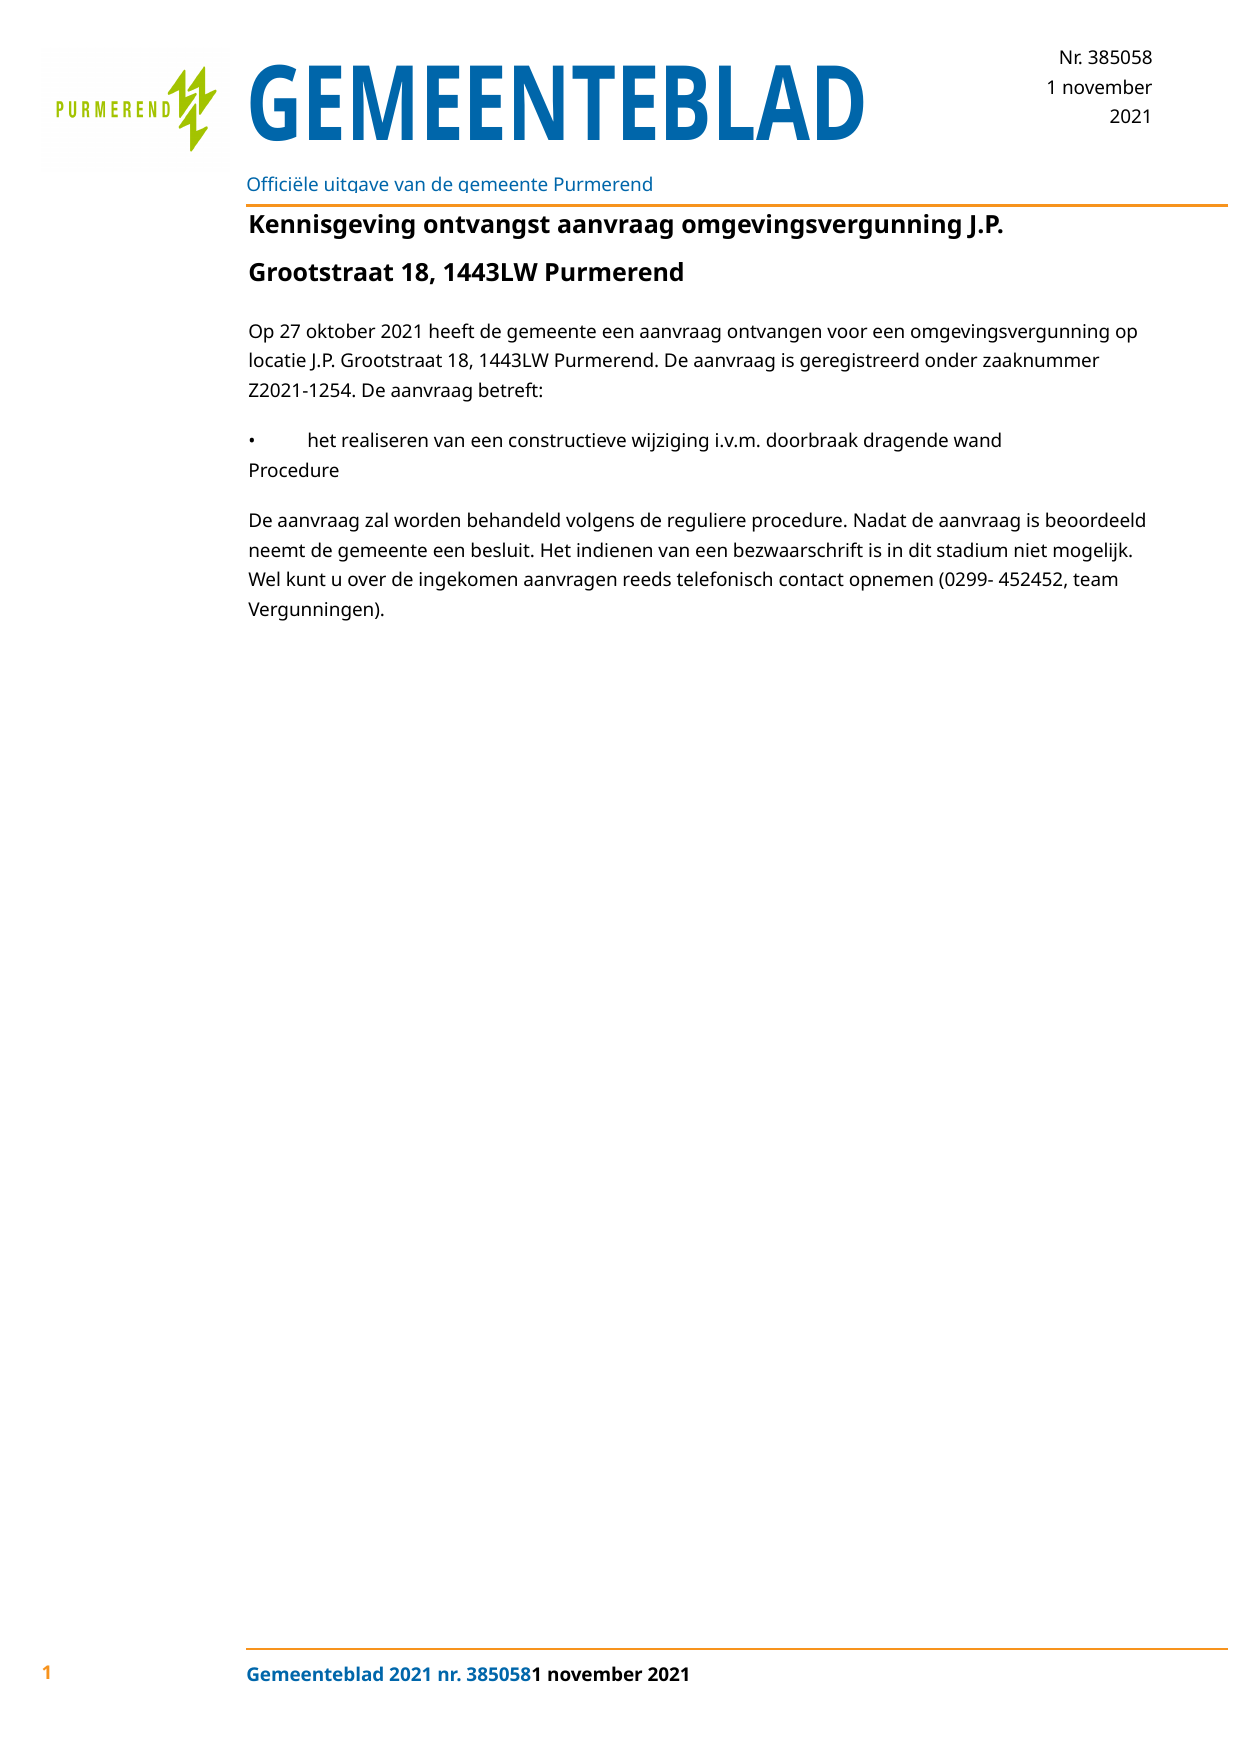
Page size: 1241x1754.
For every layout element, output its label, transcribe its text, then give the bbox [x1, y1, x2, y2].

list het realiseren van een constructieve wijziging i.v.m. doorbraak dragende wand [248, 427, 1152, 453]
picture [41, 47, 231, 172]
text De aanvraag zal worden behandeld volgens de reguliere procedure. Nadat de aanvraag is beoordeeld neemt de gemeente een besluit. Het indienen van een bezwaarschrift is in dit stadium niet mogelijk. Wel kunt u over de ingekomen aanvragen reeds telefonisch contact opnemen (0299- 452452, team Vergunningen). [248, 507, 1152, 622]
text Procedure [248, 457, 1152, 483]
text Op 27 oktober 2021 heeft de gemeente een aanvraag ontvangen voor een omgevingsvergunning op locatie J.P. Grootstraat 18, 1443LW Purmerend. De aanvraag is geregistreerd onder zaaknummer Z2021-1254. De aanvraag betreft: [248, 318, 1152, 403]
text Kennisgeving ontvangst aanvraag omgevingsvergunning J.P. Grootstraat 18, 1443LW Purmerend [248, 207, 1152, 288]
